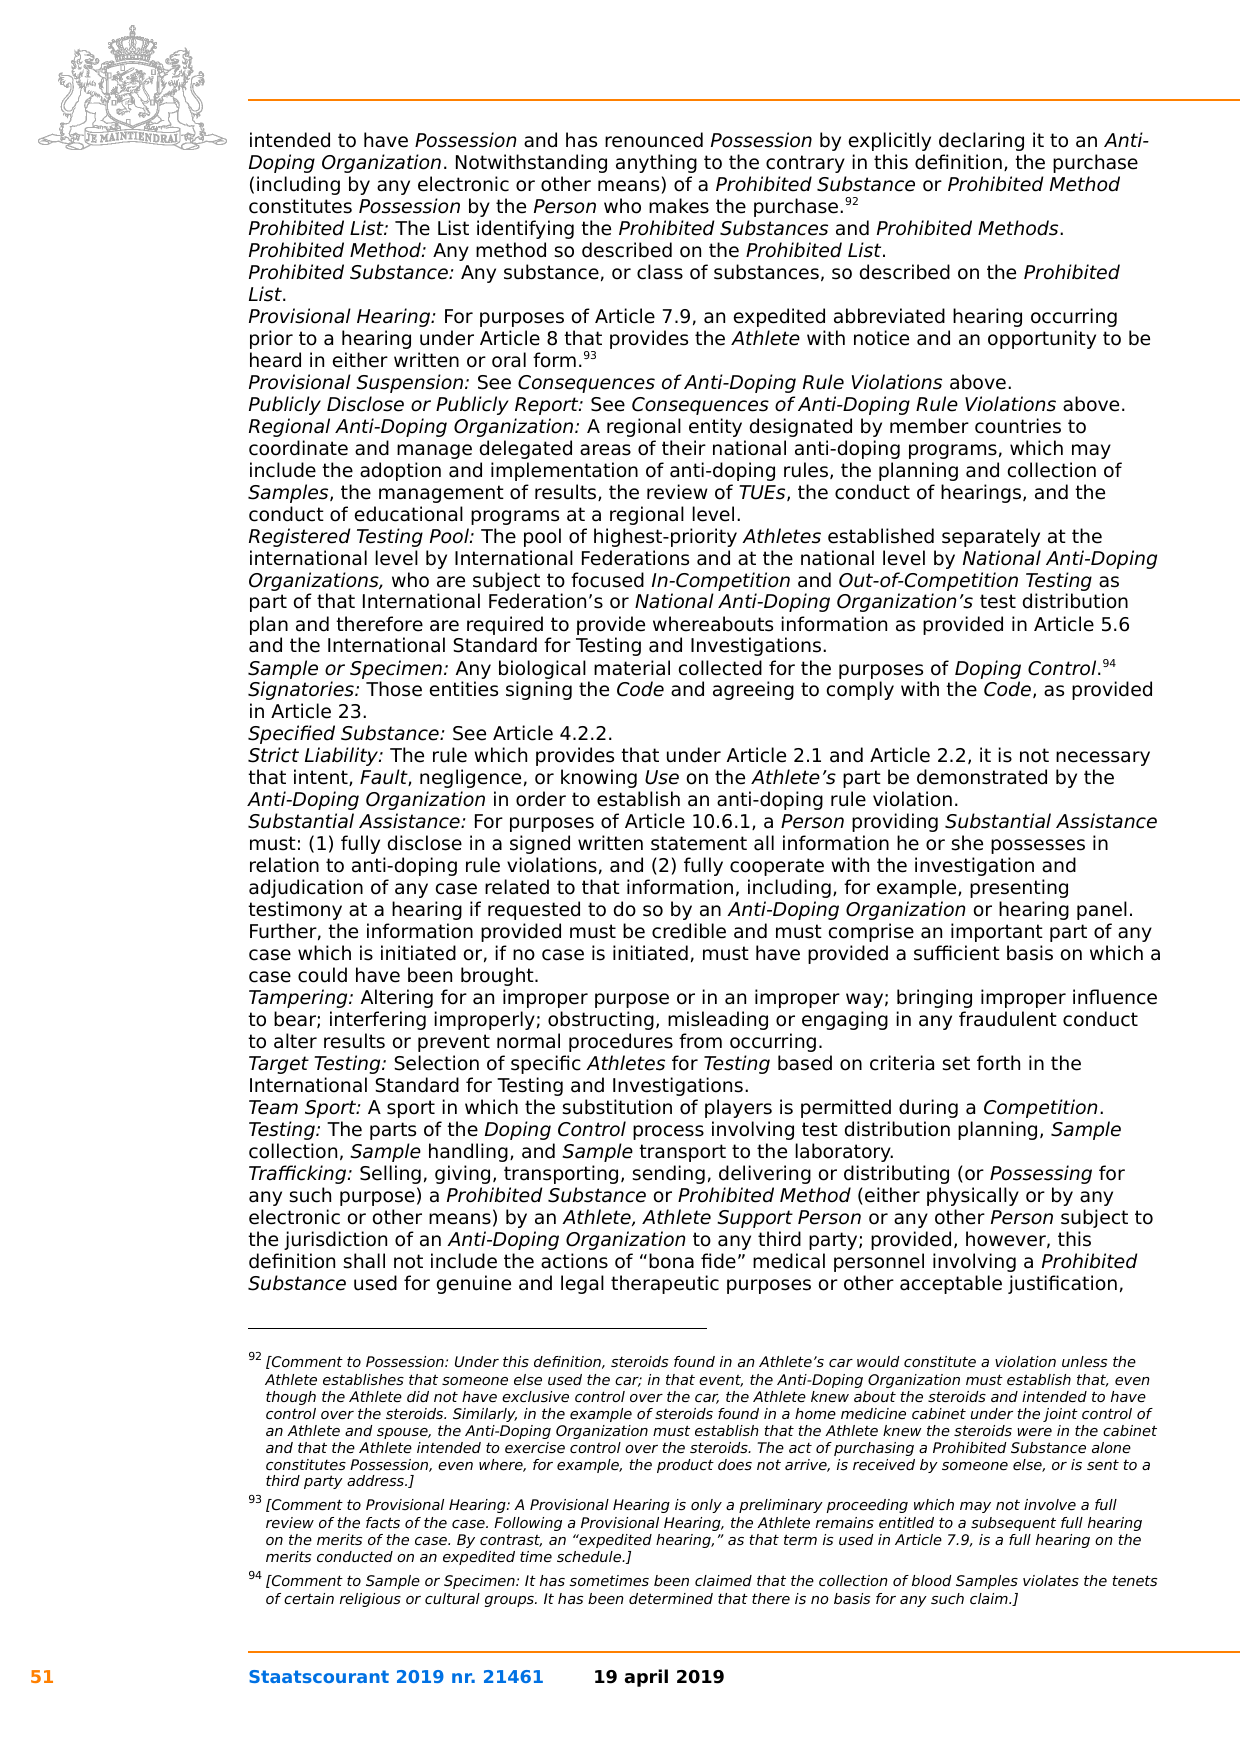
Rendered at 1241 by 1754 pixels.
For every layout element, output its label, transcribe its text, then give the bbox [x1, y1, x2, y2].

text Registered Testing Pool: The pool of highest-priority Athletes established separately at the international level by International Federations and at the national level by National Anti-Doping Organizations, who are subject to focused In-Competition and Out-of-Competition Testing as part of that International Federation’s or National Anti-Doping Organization’s test distribution plan and therefore are required to provide whereabouts information as provided in Article 5.6 and the International Standard for Testing and Investigations. [248, 526, 1163, 657]
text Trafficking: Selling, giving, transporting, sending, delivering or distributing (or Possessing for any such purpose) a Prohibited Substance or Prohibited Method (either physically or by any electronic or other means) by an Athlete, Athlete Support Person or any other Person subject to the jurisdiction of an Anti-Doping Organization to any third party; provided, however, this definition shall not include the actions of “bona fide” medical personnel involving a Prohibited Substance used for genuine and legal therapeutic purposes or other acceptable justification, [248, 1163, 1163, 1295]
text Publicly Disclose or Publicly Report: See Consequences of Anti-Doping Rule Violations above. [248, 394, 1163, 416]
text Team Sport: A sport in which the substitution of players is permitted during a Competition. [248, 1097, 1163, 1119]
text Signatories: Those entities signing the Code and agreeing to comply with the Code, as provided in Article 23. [248, 679, 1163, 723]
text Tampering: Altering for an improper purpose or in an improper way; bringing improper influence to bear; interfering improperly; obstructing, misleading or engaging in any fraudulent conduct to alter results or prevent normal procedures from occurring. [248, 987, 1163, 1053]
text Provisional Hearing: For purposes of Article 7.9, an expedited abbreviated hearing occurring prior to a hearing under Article 8 that provides the Athlete with notice and an opportunity to be heard in either written or oral form. [248, 306, 1163, 372]
text Prohibited Method: Any method so described on the Prohibited List. [248, 240, 1163, 262]
text Target Testing: Selection of specific Athletes for Testing based on criteria set forth in the International Standard for Testing and Investigations. [248, 1053, 1163, 1097]
text Substantial Assistance: For purposes of Article 10.6.1, a Person providing Substantial Assistance must: (1) fully disclose in a signed written statement all information he or she possesses in relation to anti-doping rule violations, and (2) fully cooperate with the investigation and adjudication of any case related to that information, including, for example, presenting testimony at a hearing if requested to do so by an Anti-Doping Organization or hearing panel. Further, the information provided must be credible and must comprise an important part of any case which is initiated or, if no case is initiated, must have provided a sufficient basis on which a case could have been brought. [248, 811, 1163, 987]
text Prohibited List: The List identifying the Prohibited Substances and Prohibited Methods. [248, 218, 1163, 240]
text Sample or Specimen: Any biological material collected for the purposes of Doping Control. [248, 657, 1163, 679]
picture [38, 25, 227, 150]
text [Comment to Possession: Under this definition, steroids found in an Athlete’s car would constitute a violation unless the Athlete establishes that someone else used the car; in that event, the Anti-Doping Organization must establish that, even though the Athlete did not have exclusive control over the car, the Athlete knew about the steroids and intended to have control over the steroids. Similarly, in the example of steroids found in a home medicine cabinet under the joint control of an Athlete and spouse, the Anti-Doping Organization must establish that the Athlete knew the steroids were in the cabinet and that the Athlete intended to exercise control over the steroids. The act of purchasing a Prohibited Substance alone constitutes Possession, even where, for example, the product does not arrive, is received by someone else, or is sent to a third party address.] [248, 1350, 1163, 1490]
text [Comment to Sample or Specimen: It has sometimes been claimed that the collection of blood Samples violates the tenets of certain religious or cultural groups. It has been determined that there is no basis for any such claim.] [248, 1569, 1163, 1608]
text Testing: The parts of the Doping Control process involving test distribution planning, Sample collection, Sample handling, and Sample transport to the laboratory. [248, 1119, 1163, 1163]
text Provisional Suspension: See Consequences of Anti-Doping Rule Violations above. [248, 372, 1163, 394]
text Prohibited Substance: Any substance, or class of substances, so described on the Prohibited List. [248, 262, 1163, 306]
text [Comment to Provisional Hearing: A Provisional Hearing is only a preliminary proceeding which may not involve a full review of the facts of the case. Following a Provisional Hearing, the Athlete remains entitled to a subsequent full hearing on the merits of the case. By contrast, an “expedited hearing,” as that term is used in Article 7.9, is a full hearing on the merits conducted on an expedited time schedule.] [248, 1493, 1163, 1566]
text intended to have Possession and has renounced Possession by explicitly declaring it to an Anti-Doping Organization. Notwithstanding anything to the contrary in this definition, the purchase (including by any electronic or other means) of a Prohibited Substance or Prohibited Method constitutes Possession by the Person who makes the purchase. [248, 130, 1163, 218]
text Regional Anti-Doping Organization: A regional entity designated by member countries to coordinate and manage delegated areas of their national anti-doping programs, which may include the adoption and implementation of anti-doping rules, the planning and collection of Samples, the management of results, the review of TUEs, the conduct of hearings, and the conduct of educational programs at a regional level. [248, 416, 1163, 526]
text Strict Liability: The rule which provides that under Article 2.1 and Article 2.2, it is not necessary that intent, Fault, negligence, or knowing Use on the Athlete’s part be demonstrated by the Anti-Doping Organization in order to establish an anti-doping rule violation. [248, 745, 1163, 811]
text Specified Substance: See Article 4.2.2. [248, 723, 1163, 745]
